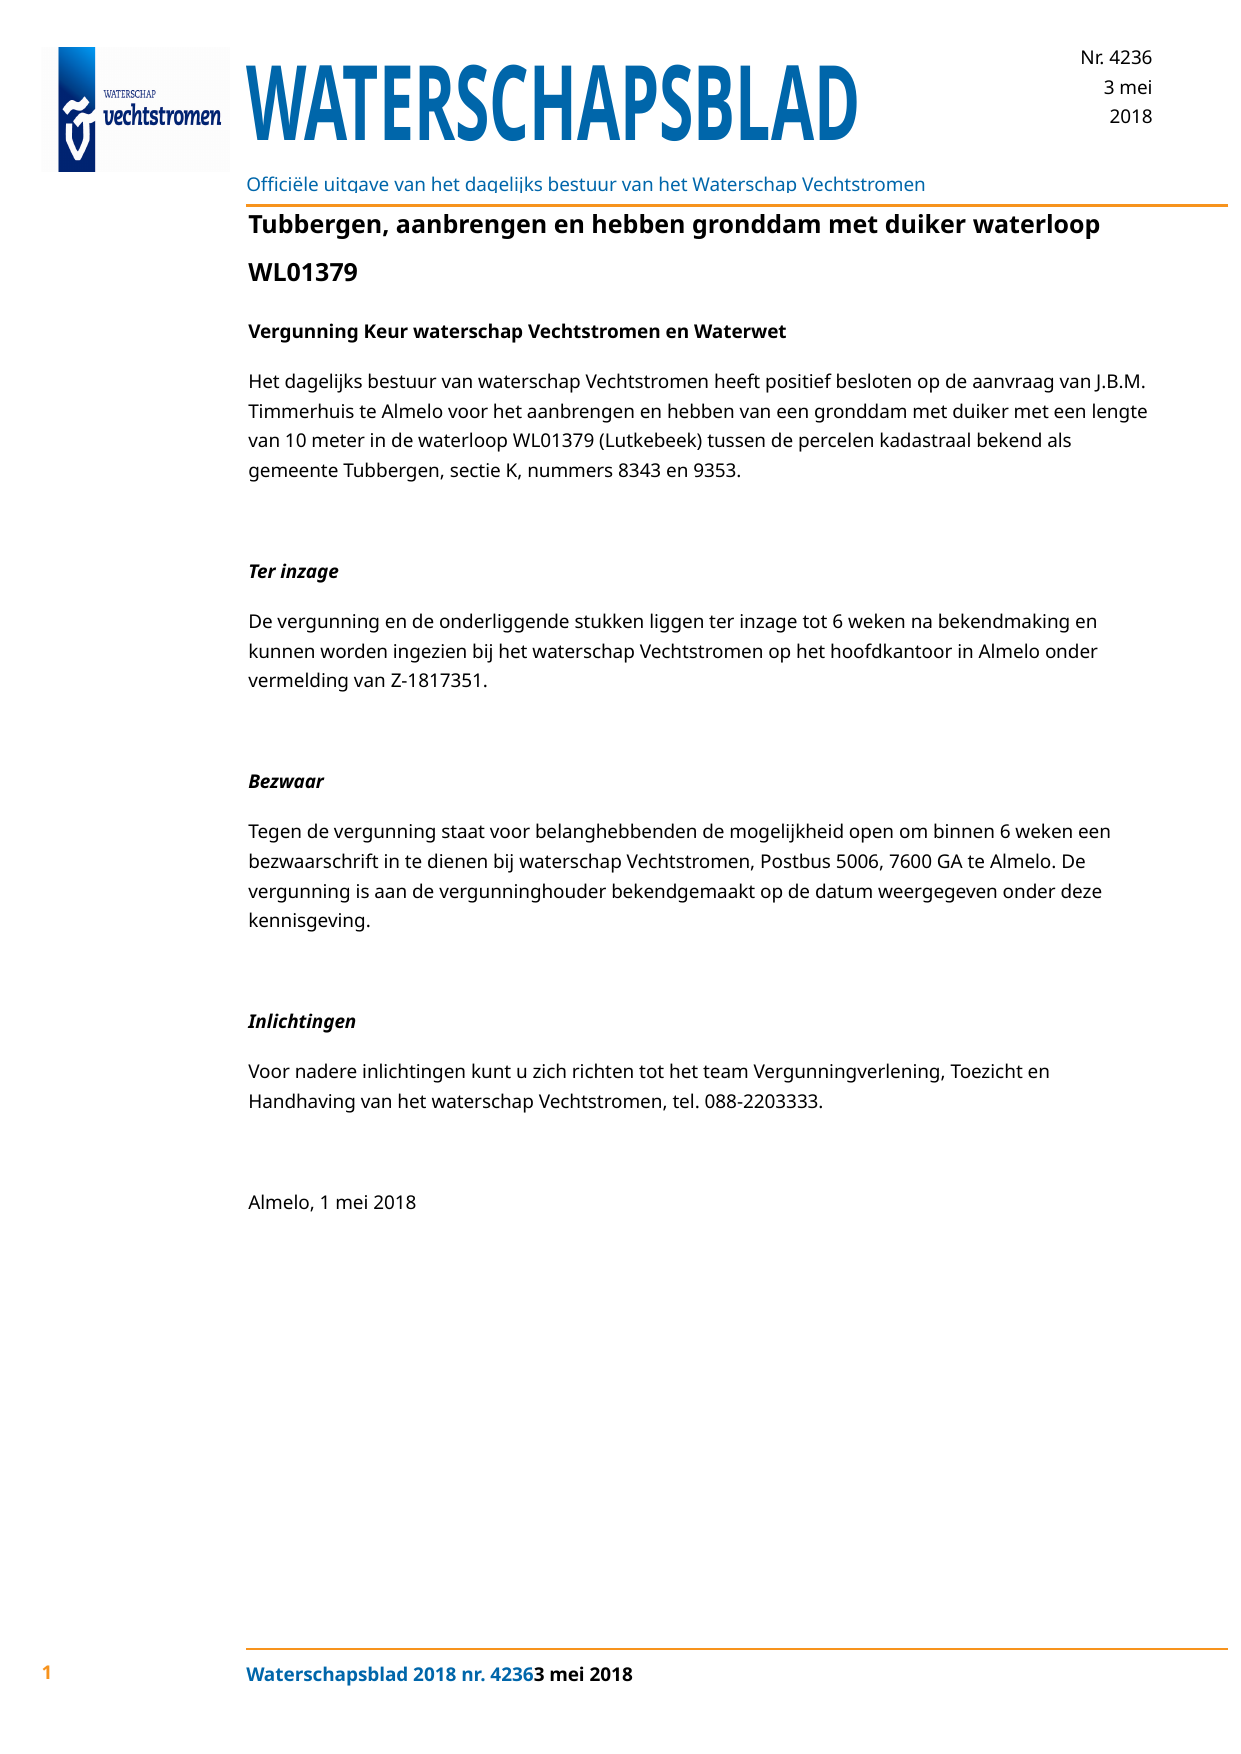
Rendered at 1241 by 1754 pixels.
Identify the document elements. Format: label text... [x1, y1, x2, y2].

text Tubbergen, aanbrengen en hebben gronddam met duiker waterloop WL01379 [248, 207, 1152, 288]
text Voor nadere inlichtingen kunt u zich richten tot het team Vergunningverlening, Toezicht en Handhaving van het waterschap Vechtstromen, tel. 088-2203333. [248, 1059, 1152, 1114]
text Vergunning Keur waterschap Vechtstromen en Waterwet [248, 318, 1152, 344]
text Ter inzage [248, 558, 1152, 584]
text Het dagelijks bestuur van waterschap Vechtstromen heeft positief besloten op de aanvraag van J.B.M. Timmerhuis te Almelo voor het aanbrengen en hebben van een gronddam met duiker met een lengte van 10 meter in de waterloop WL01379 (Lutkebeek) tussen de percelen kadastraal bekend als gemeente Tubbergen, sectie K, nummers 8343 en 9353. [248, 368, 1152, 483]
text Inlichtingen [248, 1008, 1152, 1034]
text De vergunning en de onderliggende stukken liggen ter inzage tot 6 weken na bekendmaking en kunnen worden ingezien bij het waterschap Vechtstromen op het hoofdkantoor in Almelo onder vermelding van Z-1817351. [248, 608, 1152, 693]
text Almelo, 1 mei 2018 [248, 1189, 1152, 1215]
text Tegen de vergunning staat voor belanghebbenden de mogelijkheid open om binnen 6 weken een bezwaarschrift in te dienen bij waterschap Vechtstromen, Postbus 5006, 7600 GA te Almelo. De vergunning is aan de vergunninghouder bekendgemaakt op de datum weergegeven onder deze kennisgeving. [248, 819, 1152, 933]
text Bezwaar [248, 768, 1152, 794]
picture [41, 47, 231, 172]
